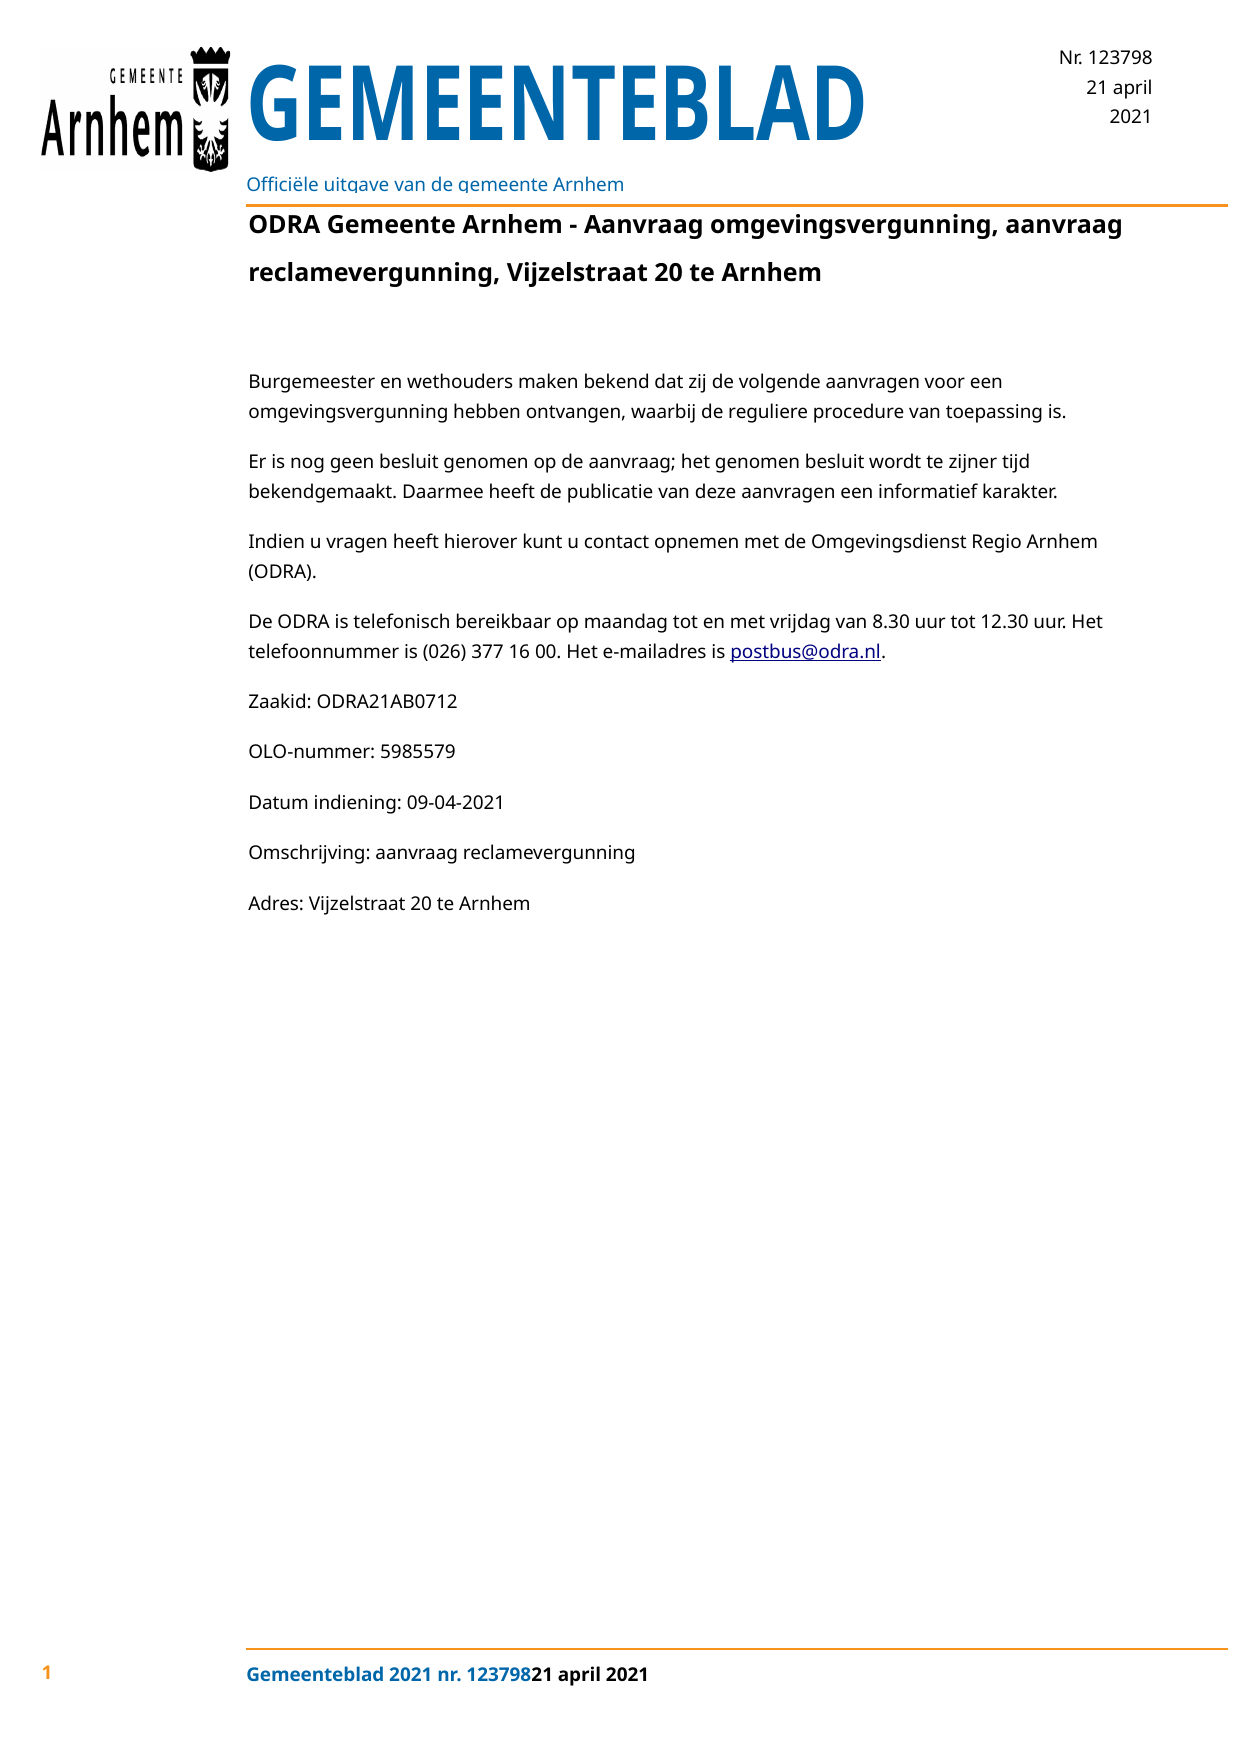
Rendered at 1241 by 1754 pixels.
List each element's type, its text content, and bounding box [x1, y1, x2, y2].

text Datum indiening: 09-04-2021 [248, 789, 1152, 815]
text De ODRA is telefonisch bereikbaar op maandag tot en met vrijdag van 8.30 uur tot 12.30 uur. Het telefoonnummer is (026) 377 16 00. Het e-mailadres is postbus@odra.nl. [248, 608, 1152, 664]
text ODRA Gemeente Arnhem - Aanvraag omgevingsvergunning, aanvraag reclamevergunning, Vijzelstraat 20 te Arnhem [248, 207, 1152, 288]
text Zaakid: ODRA21AB0712 [248, 688, 1152, 714]
text Burgemeester en wethouders maken bekend dat zij de volgende aanvragen voor een omgevingsvergunning hebben ontvangen, waarbij de reguliere procedure van toepassing is. [248, 368, 1152, 424]
text Adres: Vijzelstraat 20 te Arnhem [248, 890, 1152, 916]
text Er is nog geen besluit genomen op de aanvraag; het genomen besluit wordt te zijner tijd bekendgemaakt. Daarmee heeft de publicatie van deze aanvragen een informatief karakter. [248, 448, 1152, 504]
text Omschrijving: aanvraag reclamevergunning [248, 839, 1152, 865]
text OLO-nummer: 5985579 [248, 739, 1152, 764]
picture [41, 47, 231, 172]
text Indien u vragen heeft hierover kunt u contact opnemen met de Omgevingsdienst Regio Arnhem (ODRA). [248, 528, 1152, 584]
